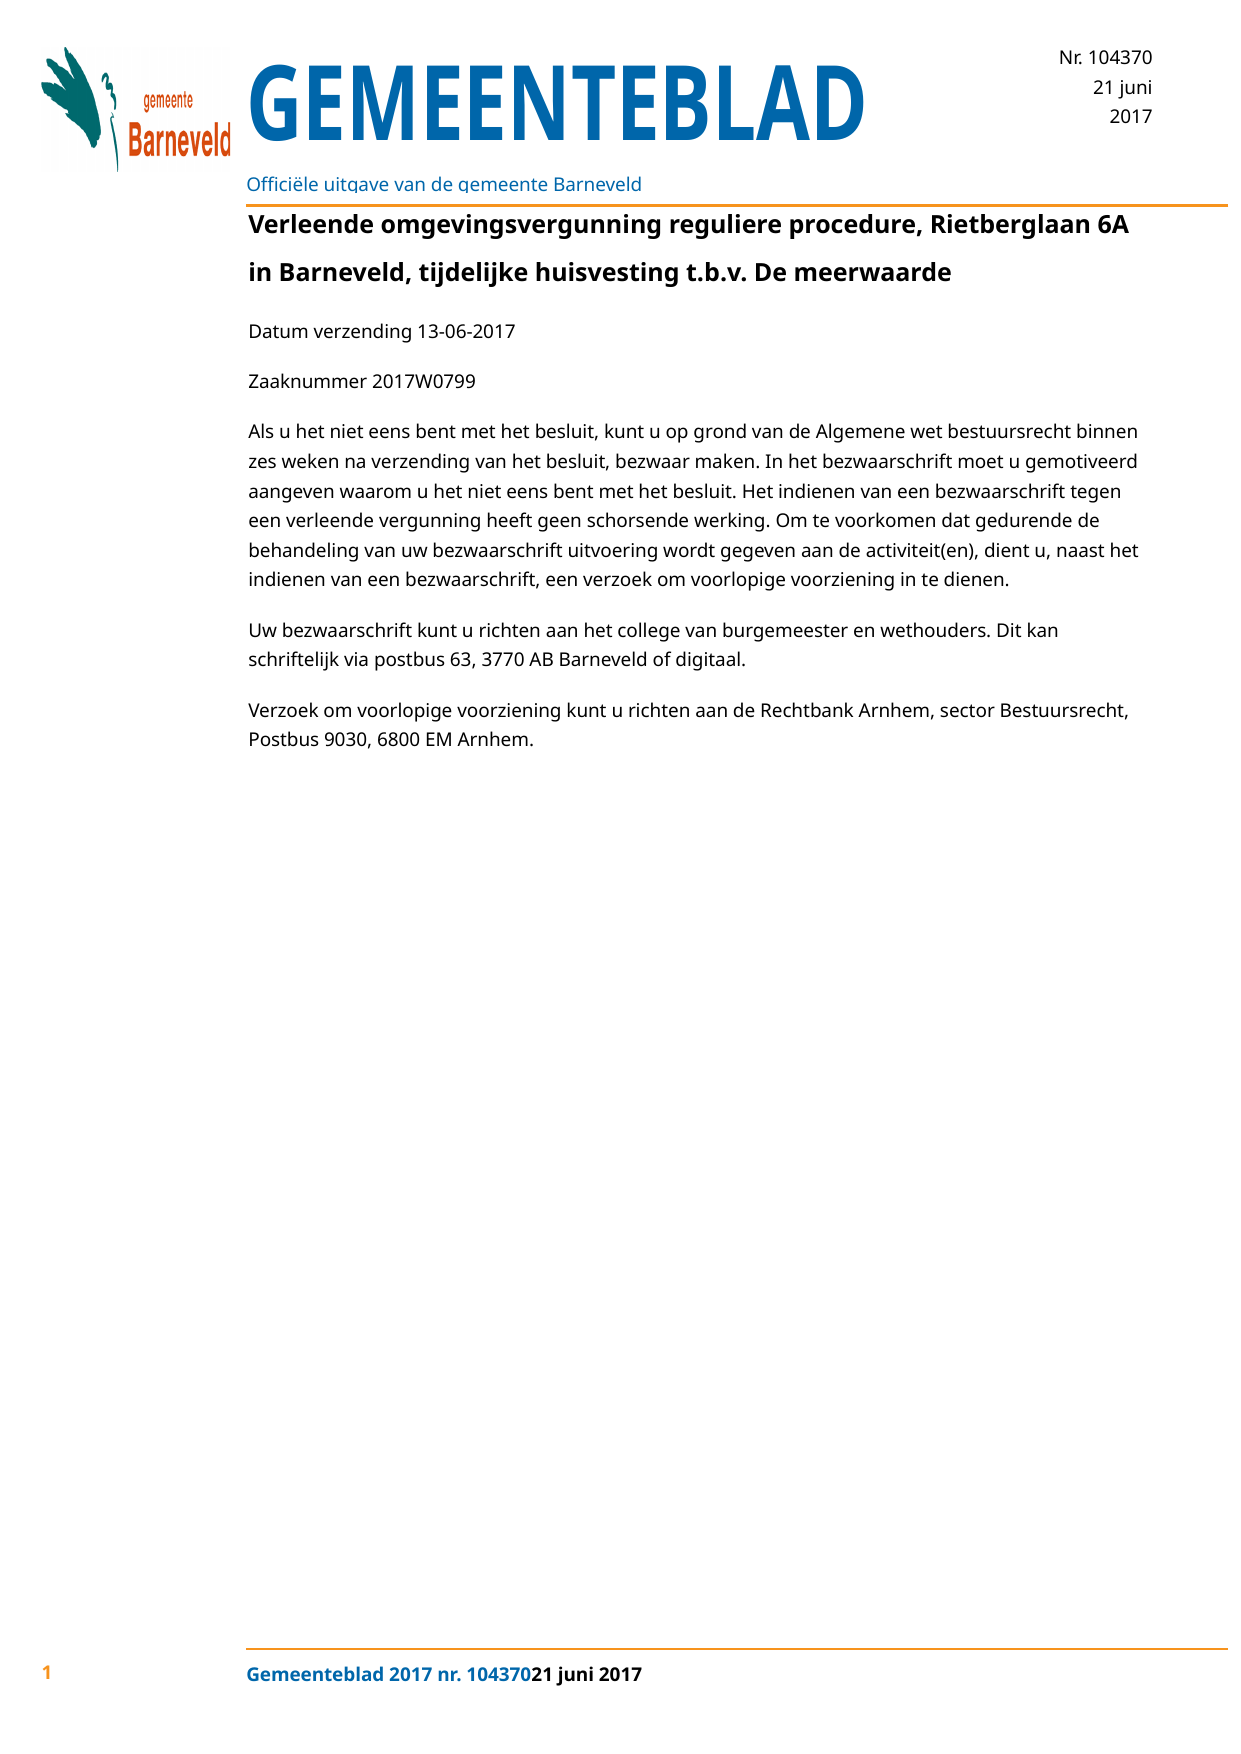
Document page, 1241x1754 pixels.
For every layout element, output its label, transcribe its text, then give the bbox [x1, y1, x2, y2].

text Verzoek om voorlopige voorziening kunt u richten aan de Rechtbank Arnhem, sector Bestuursrecht, Postbus 9030, 6800 EM Arnhem. [248, 697, 1152, 752]
text Datum verzending 13-06-2017 [248, 318, 1152, 344]
text Verleende omgevingsvergunning reguliere procedure, Rietberglaan 6A in Barneveld, tijdelijke huisvesting t.b.v. De meerwaarde [248, 207, 1152, 288]
picture [41, 47, 231, 172]
text Zaaknummer 2017W0799 [248, 368, 1152, 394]
text Uw bezwaarschrift kunt u richten aan het college van burgemeester en wethouders. Dit kan schriftelijk via postbus 63, 3770 AB Barneveld of digitaal. [248, 617, 1152, 672]
text Als u het niet eens bent met het besluit, kunt u op grond van de Algemene wet bestuursrecht binnen zes weken na verzending van het besluit, bezwaar maken. In het bezwaarschrift moet u gemotiveerd aangeven waarom u het niet eens bent met het besluit. Het indienen van een bezwaarschrift tegen een verleende vergunning heeft geen schorsende werking. Om te voorkomen dat gedurende de behandeling van uw bezwaarschrift uitvoering wordt gegeven aan de activiteit(en), dient u, naast het indienen van een bezwaarschrift, een verzoek om voorlopige voorziening in te dienen. [248, 419, 1152, 592]
